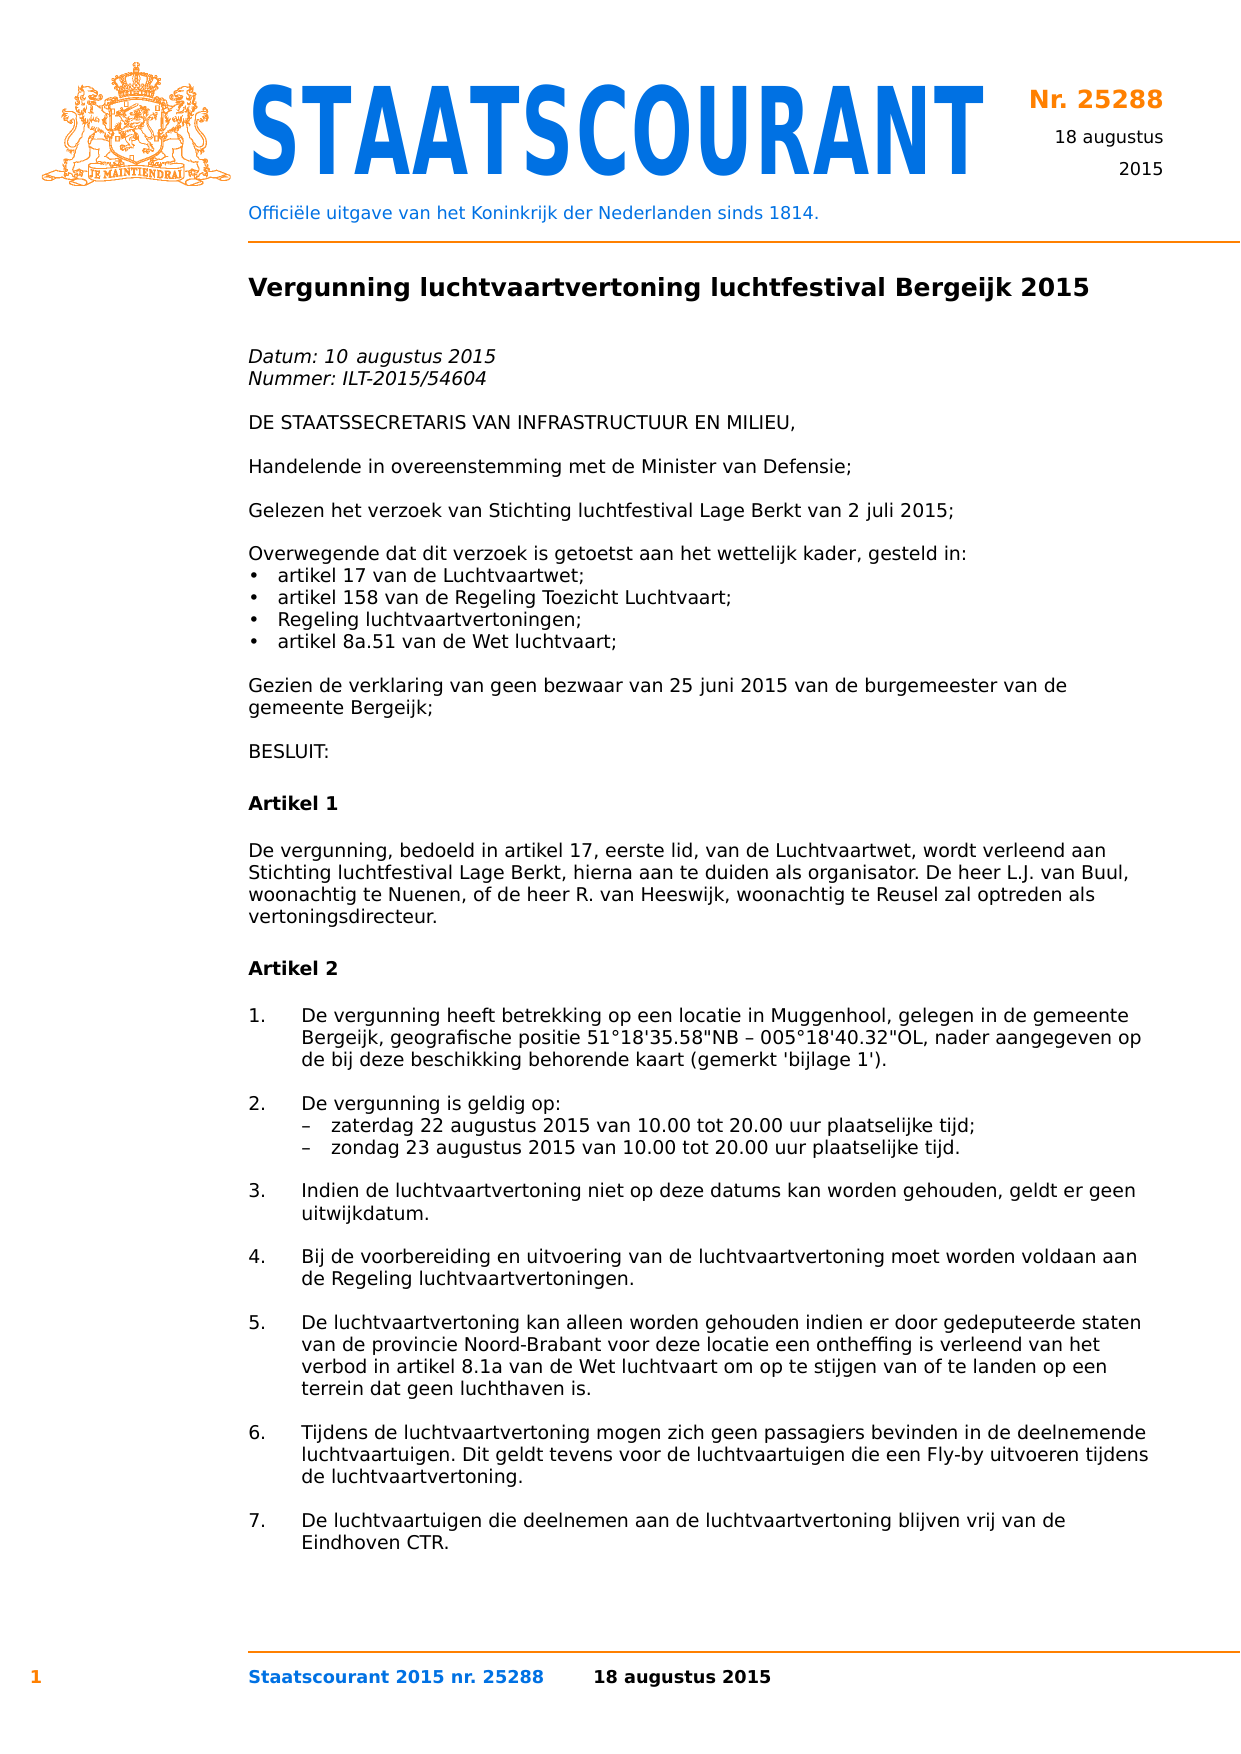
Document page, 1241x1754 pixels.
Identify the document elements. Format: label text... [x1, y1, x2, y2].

text DE STAATSSECRETARIS VAN INFRASTRUCTUUR EN MILIEU, [248, 412, 1163, 434]
table_header [25, 62, 248, 241]
text – zondag 23 augustus 2015 van 10.00 tot 20.00 uur plaatselijke tijd. [301, 1137, 1163, 1158]
text 4. Bij de voorbereiding en uitvoering van de luchtvaartvertoning moet worden voldaan aan de Regeling luchtvaartvertoningen. [248, 1246, 1163, 1290]
text 3. Indien de luchtvaartvertoning niet op deze datums kan worden gehouden, geldt er geen uitwijkdatum. [248, 1180, 1163, 1224]
text Handelende in overeenstemming met de Minister van Defensie; [248, 456, 1163, 478]
text 2. De vergunning is geldig op: [248, 1093, 1163, 1114]
text BESLUIT: [248, 741, 1163, 763]
picture [41, 62, 231, 186]
text • artikel 17 van de Luchtvaartwet; [248, 565, 1163, 587]
text Overwegende dat dit verzoek is getoetst aan het wettelijk kader, gesteld in: [248, 543, 1163, 565]
text 6. Tijdens de luchtvaartvertoning mogen zich geen passagiers bevinden in de deelnemende luchtvaartuigen. Dit geldt tevens voor de luchtvaartuigen die een Fly-by uitvoeren tijdens de luchtvaartvertoning. [248, 1422, 1163, 1488]
subtitle Vergunning luchtvaartvertoning luchtfestival Bergeijk 2015 [248, 273, 1163, 302]
table_header STAATSCOURANT [248, 62, 998, 203]
table_cell Officiële uitgave van het Koninkrijk der Nederlanden sinds 1814. [248, 203, 1240, 241]
table_cell 2015 [998, 153, 1240, 203]
text Datum: 10 augustus 2015 [248, 346, 1163, 368]
text • Regeling luchtvaartvertoningen; [248, 609, 1163, 631]
text 7. De luchtvaartuigen die deelnemen aan de luchtvaartvertoning blijven vrij van de Eindhoven CTR. [248, 1510, 1163, 1554]
text De vergunning, bedoeld in artikel 17, eerste lid, van de Luchtvaartwet, wordt verleend aan Stichting luchtfestival Lage Berkt, hierna aan te duiden als organisator. De heer L.J. van Buul, woonachtig te Nuenen, of de heer R. van Heeswijk, woonachtig te Reusel zal optreden als vertoningsdirecteur. [248, 840, 1163, 928]
text • artikel 8a.51 van de Wet luchtvaart; [248, 631, 1163, 653]
text Nummer: ILT-2015/54604 [248, 368, 1163, 390]
table_header Nr. 25288 [998, 62, 1240, 121]
text 1. De vergunning heeft betrekking op een locatie in Muggenhool, gelegen in de gemeente Bergeijk, geografische positie 51°18'35.58"NB – 005°18'40.32"OL, nader aangegeven op de bij deze beschikking behorende kaart (gemerkt 'bijlage 1'). [248, 1005, 1163, 1071]
text – zaterdag 22 augustus 2015 van 10.00 tot 20.00 uur plaatselijke tijd; [301, 1114, 1163, 1137]
subtitle Artikel 1 [248, 793, 1163, 815]
text 5. De luchtvaartvertoning kan alleen worden gehouden indien er door gedeputeerde staten van de provincie Noord-Brabant voor deze locatie een ontheffing is verleend van het verbod in artikel 8.1a van de Wet luchtvaart om op te stijgen van of te landen op een terrein dat geen luchthaven is. [248, 1312, 1163, 1400]
table_cell 18 augustus [998, 121, 1240, 153]
text Gezien de verklaring van geen bezwaar van 25 juni 2015 van de burgemeester van de gemeente Bergeijk; [248, 675, 1163, 719]
text Gelezen het verzoek van Stichting luchtfestival Lage Berkt van 2 juli 2015; [248, 499, 1163, 521]
subtitle Artikel 2 [248, 958, 1163, 980]
text • artikel 158 van de Regeling Toezicht Luchtvaart; [248, 587, 1163, 609]
